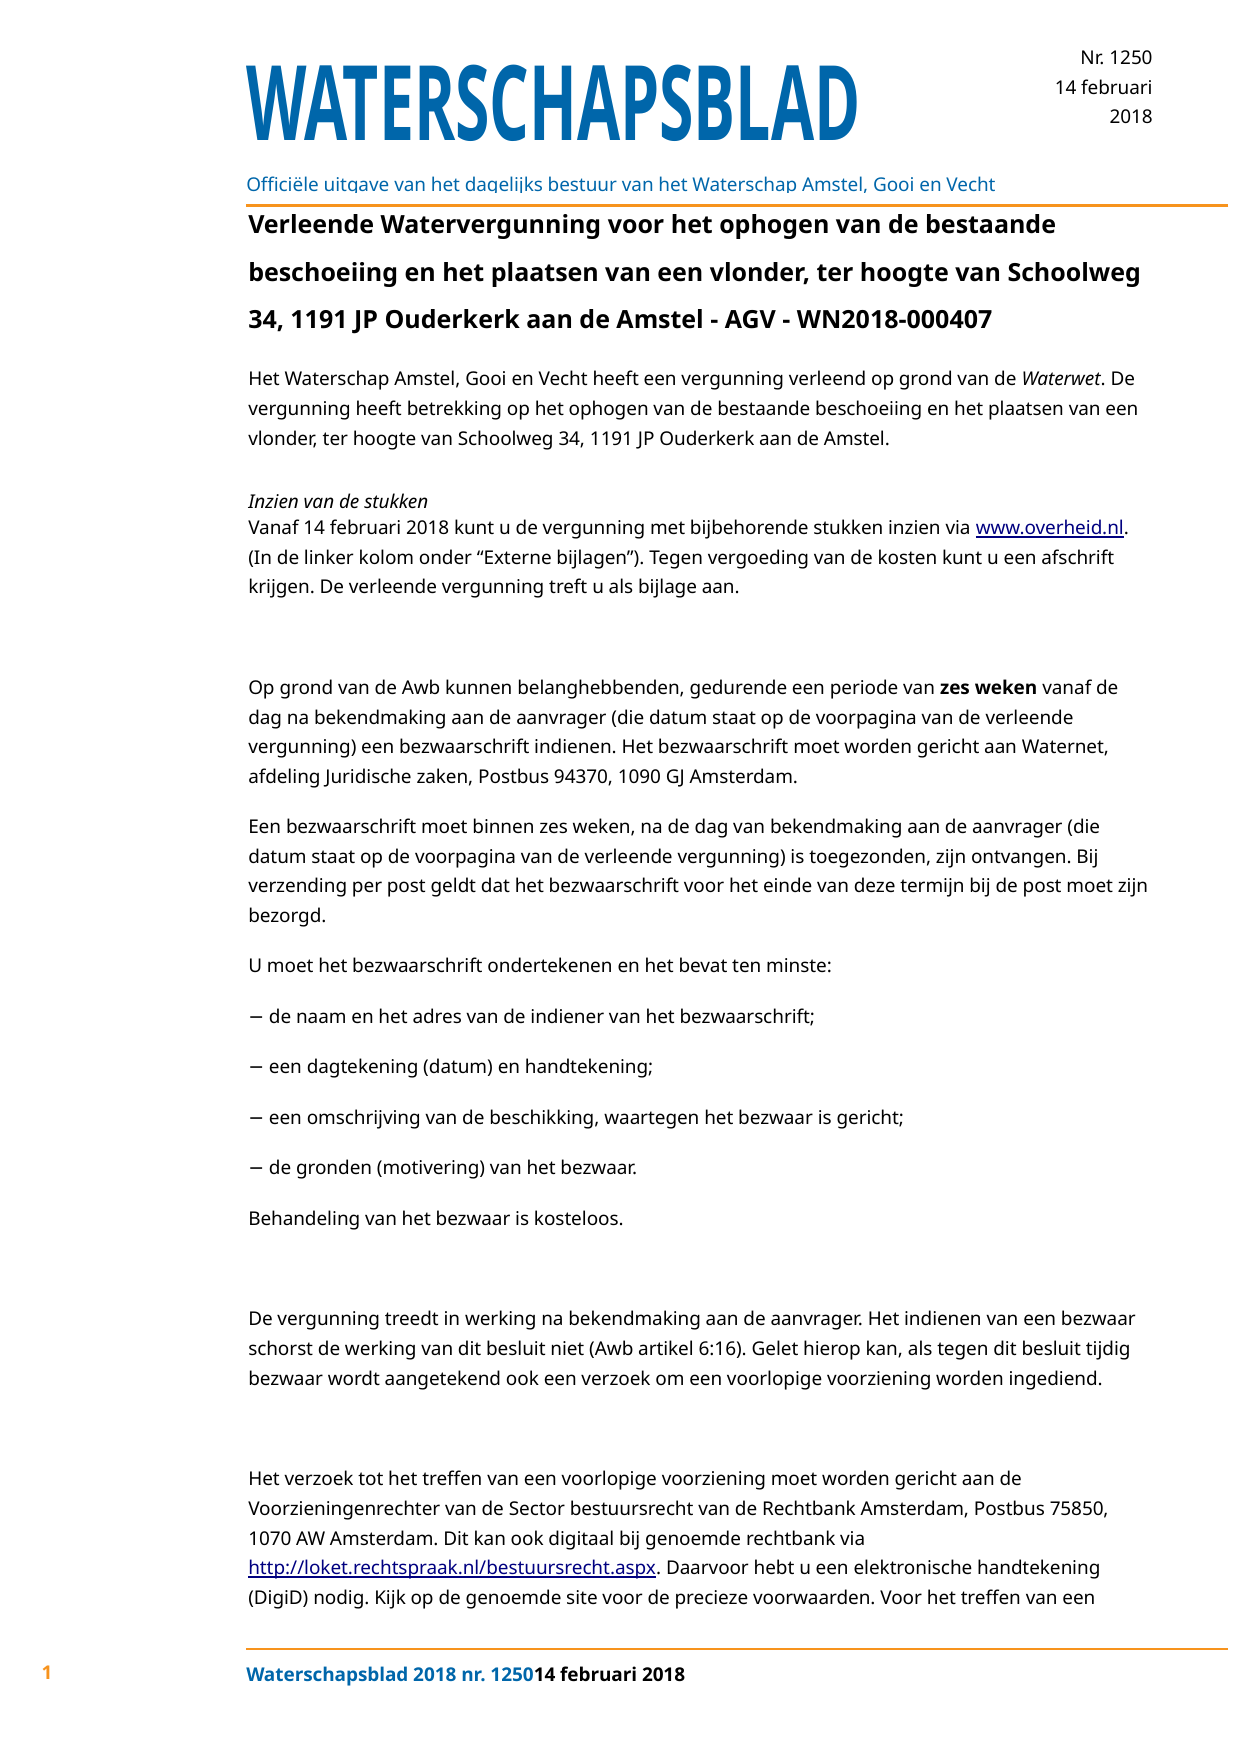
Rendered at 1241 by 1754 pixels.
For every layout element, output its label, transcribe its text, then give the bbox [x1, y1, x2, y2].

text − de gronden (motivering) van het bezwaar. [248, 1154, 1152, 1180]
text Inzien van de stukken [248, 489, 1152, 514]
text Het Waterschap Amstel, Gooi en Vecht heeft een vergunning verleend op grond van de Waterwet. De vergunning heeft betrekking op het ophogen van de bestaande beschoeiing en het plaatsen van een vlonder, ter hoogte van Schoolweg 34, 1191 JP Ouderkerk aan de Amstel. [248, 366, 1152, 450]
text − de naam en het adres van de indiener van het bezwaarschrift; [248, 1003, 1152, 1029]
text Vanaf 14 februari 2018 kunt u de vergunning met bijbehorende stukken inzien via www.overheid.nl. (In de linker kolom onder “Externe bijlagen”). Tegen vergoeding van de kosten kunt u een afschrift krijgen. De verleende vergunning treft u als bijlage aan. [248, 514, 1152, 599]
text Het verzoek tot het treffen van een voorlopige voorziening moet worden gericht aan de Voorzieningenrechter van de Sector bestuursrecht van de Rechtbank Amsterdam, Postbus 75850, 1070 AW Amsterdam. Dit kan ook digitaal bij genoemde rechtbank via http://loket.rechtspraak.nl/bestuursrecht.aspx. Daarvoor hebt u een elektronische handtekening (DigiD) nodig. Kijk op de genoemde site voor de precieze voorwaarden. Voor het treffen van een [248, 1466, 1152, 1610]
text U moet het bezwaarschrift ondertekenen en het bevat ten minste: [248, 953, 1152, 978]
text − een dagtekening (datum) en handtekening; [248, 1053, 1152, 1079]
text Op grond van de Awb kunnen belanghebbenden, gedurende een periode van zes weken vanaf de dag na bekendmaking aan de aanvrager (die datum staat op de voorpagina van de verleende vergunning) een bezwaarschrift indienen. Het bezwaarschrift moet worden gericht aan Waternet, afdeling Juridische zaken, Postbus 94370, 1090 GJ Amsterdam. [248, 674, 1152, 789]
text − een omschrijving van de beschikking, waartegen het bezwaar is gericht; [248, 1104, 1152, 1130]
text De vergunning treedt in werking na bekendmaking aan de aanvrager. Het indienen van een bezwaar schorst de werking van dit besluit niet (Awb artikel 6:16). Gelet hierop kan, als tegen dit besluit tijdig bezwaar wordt aangetekend ook een verzoek om een voorlopige voorziening worden ingediend. [248, 1306, 1152, 1391]
picture [41, 47, 231, 172]
text Behandeling van het bezwaar is kosteloos. [248, 1205, 1152, 1231]
text Verleende Watervergunning voor het ophogen van de bestaande beschoeiing en het plaatsen van een vlonder, ter hoogte van Schoolweg 34, 1191 JP Ouderkerk aan de Amstel - AGV - WN2018-000407 [248, 207, 1152, 336]
text Een bezwaarschrift moet binnen zes weken, na de dag van bekendmaking aan de aanvrager (die datum staat op de voorpagina van de verleende vergunning) is toegezonden, zijn ontvangen. Bij verzending per post geldt dat het bezwaarschrift voor het einde van deze termijn bij de post moet zijn bezorgd. [248, 813, 1152, 928]
